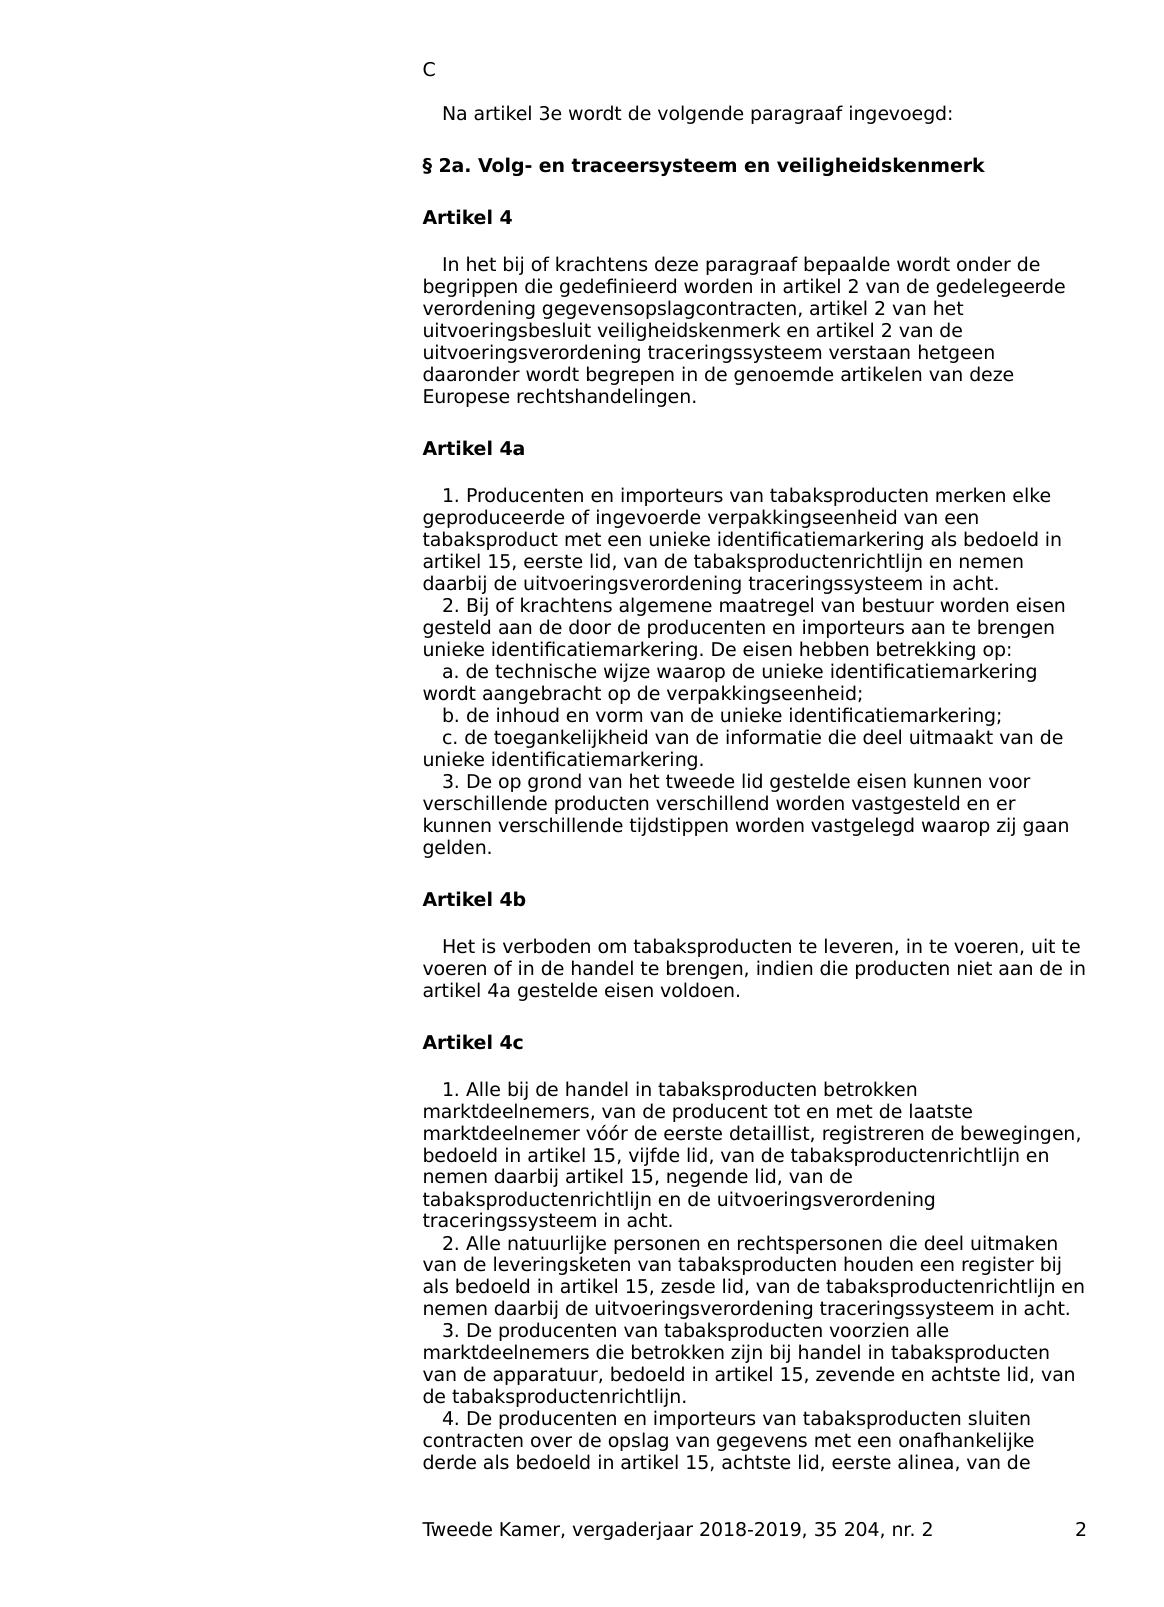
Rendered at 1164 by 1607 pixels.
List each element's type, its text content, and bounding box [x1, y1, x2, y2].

text 2. Alle natuurlijke personen en rechtspersonen die deel uitmaken van de leveringsketen van tabaksproducten houden een register bij als bedoeld in artikel 15, zesde lid, van de tabaksproductenrichtlijn en nemen daarbij de uitvoeringsverordening traceringssysteem in acht. [422, 1232, 1087, 1320]
text a. de technische wijze waarop de unieke identificatiemarkering wordt aangebracht op de verpakkingseenheid; [422, 661, 1087, 705]
subtitle Artikel 4a [422, 438, 1087, 460]
text 1. Alle bij de handel in tabaksproducten betrokken marktdeelnemers, van de producent tot en met de laatste marktdeelnemer vóór de eerste detaillist, registreren de bewegingen, bedoeld in artikel 15, vijfde lid, van de tabaksproductenrichtlijn en nemen daarbij artikel 15, negende lid, van de tabaksproductenrichtlijn en de uitvoeringsverordening traceringssysteem in acht. [422, 1078, 1087, 1232]
text 2. Bij of krachtens algemene maatregel van bestuur worden eisen gesteld aan de door de producenten en importeurs aan te brengen unieke identificatiemarkering. De eisen hebben betrekking op: [422, 595, 1087, 661]
text c. de toegankelijkheid van de informatie die deel uitmaakt van de unieke identificatiemarkering. [422, 727, 1087, 771]
text 4. De producenten en importeurs van tabaksproducten sluiten contracten over de opslag van gegevens met een onafhankelijke derde als bedoeld in artikel 15, achtste lid, eerste alinea, van de [422, 1408, 1087, 1474]
text Het is verboden om tabaksproducten te leveren, in te voeren, uit te voeren of in de handel te brengen, indien die producten niet aan de in artikel 4a gestelde eisen voldoen. [422, 936, 1087, 1002]
text C [422, 59, 1087, 81]
text In het bij of krachtens deze paragraaf bepaalde wordt onder de begrippen die gedefinieerd worden in artikel 2 van de gedelegeerde verordening gegevensopslagcontracten, artikel 2 van het uitvoeringsbesluit veiligheidskenmerk en artikel 2 van de uitvoeringsverordening traceringssysteem verstaan hetgeen daaronder wordt begrepen in de genoemde artikelen van deze Europese rechtshandelingen. [422, 254, 1087, 408]
text 1. Producenten en importeurs van tabaksproducten merken elke geproduceerde of ingevoerde verpakkingseenheid van een tabaksproduct met een unieke identificatiemarkering als bedoeld in artikel 15, eerste lid, van de tabaksproductenrichtlijn en nemen daarbij de uitvoeringsverordening traceringssysteem in acht. [422, 485, 1087, 595]
subtitle § 2a. Volg- en traceersysteem en veiligheidskenmerk [422, 155, 1087, 177]
subtitle Artikel 4c [422, 1032, 1087, 1053]
subtitle Artikel 4 [422, 207, 1087, 229]
subtitle Artikel 4b [422, 889, 1087, 911]
text b. de inhoud en vorm van de unieke identificatiemarkering; [422, 705, 1087, 727]
text 3. De op grond van het tweede lid gestelde eisen kunnen voor verschillende producten verschillend worden vastgesteld en er kunnen verschillende tijdstippen worden vastgelegd waarop zij gaan gelden. [422, 771, 1087, 859]
text Na artikel 3e wordt de volgende paragraaf ingevoegd: [422, 103, 1087, 125]
text 3. De producenten van tabaksproducten voorzien alle marktdeelnemers die betrokken zijn bij handel in tabaksproducten van de apparatuur, bedoeld in artikel 15, zevende en achtste lid, van de tabaksproductenrichtlijn. [422, 1320, 1087, 1408]
